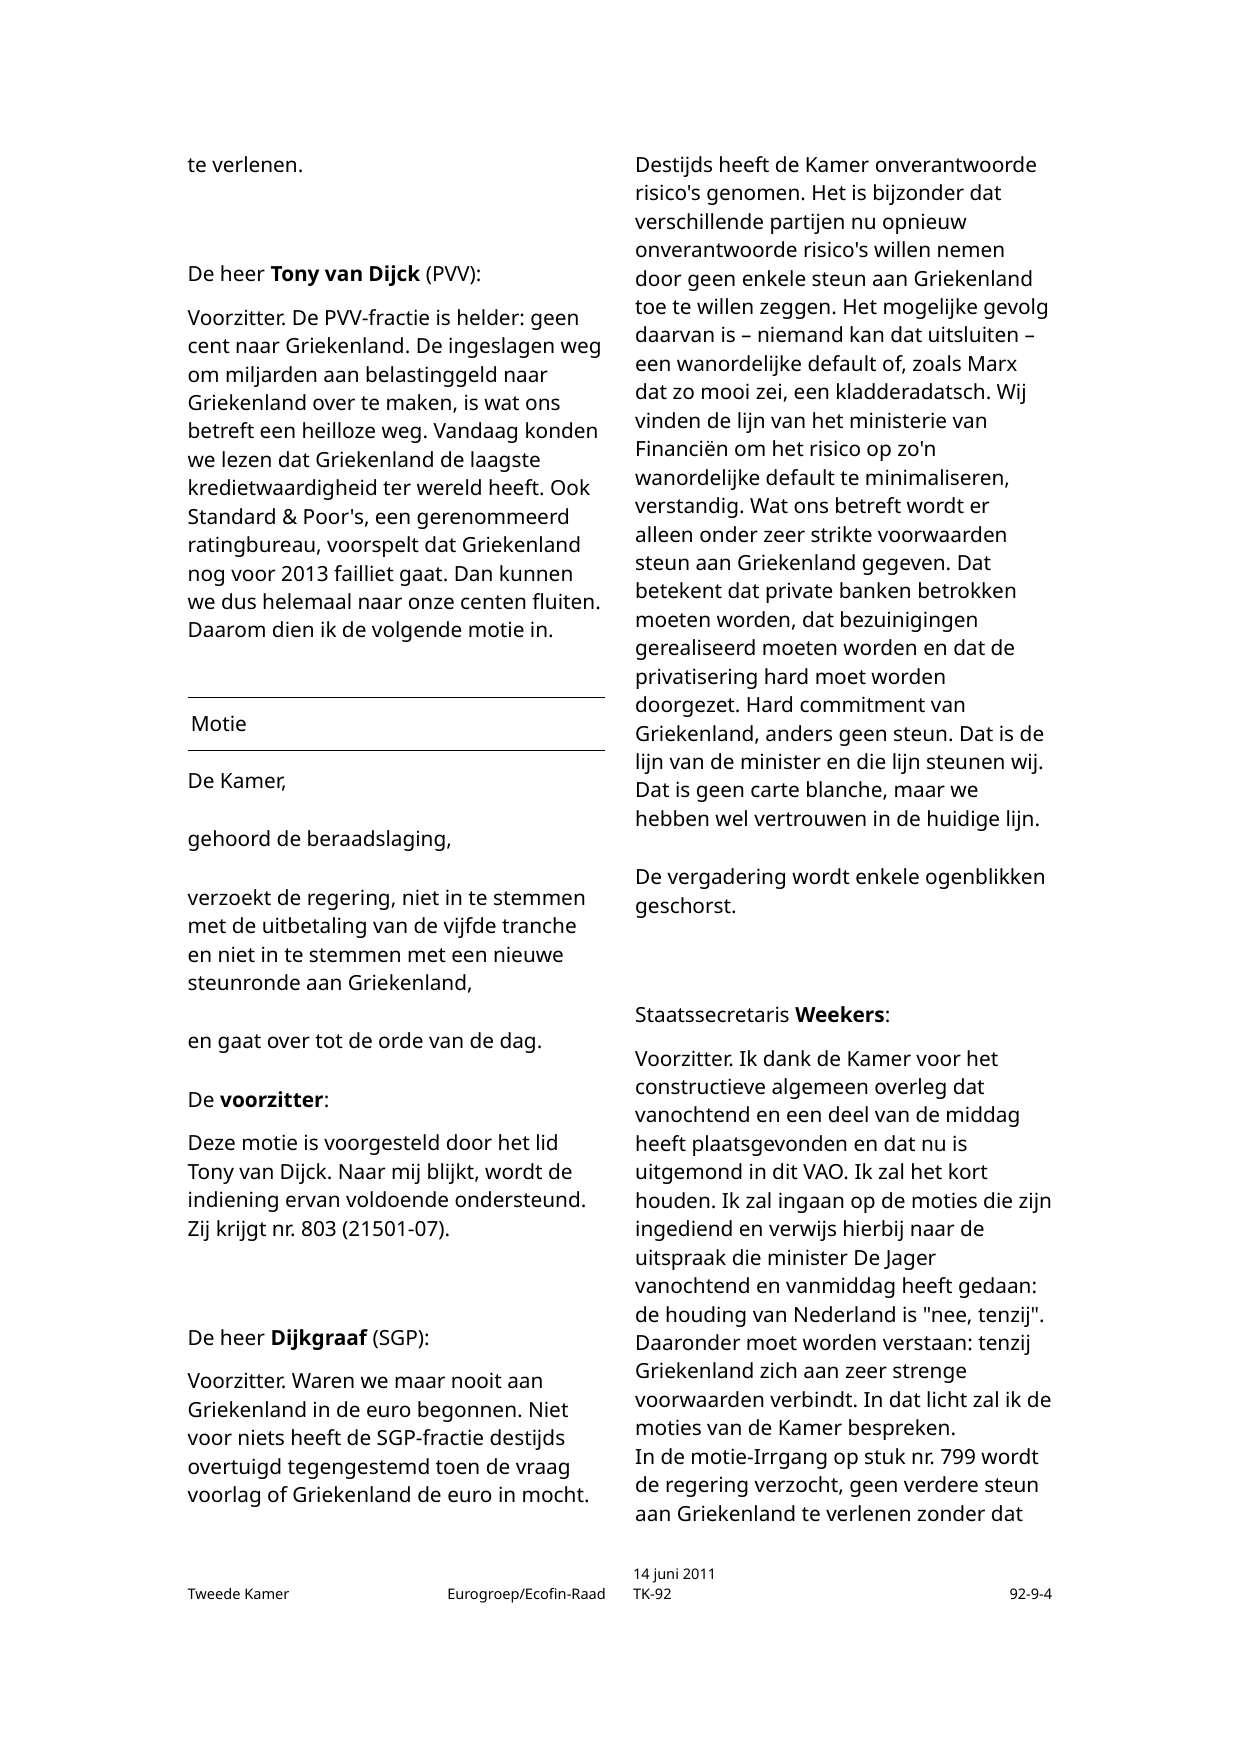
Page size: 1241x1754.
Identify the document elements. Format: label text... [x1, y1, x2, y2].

text en gaat over tot de orde van de dag. [187, 1027, 605, 1055]
text De voorzitter: [187, 1085, 605, 1113]
text  [187, 208, 605, 237]
text Voorzitter. Ik dank de Kamer voor het constructieve algemeen overleg dat vanochtend en een deel van de middag heeft plaatsgevonden en dat nu is uitgemond in dit VAO. Ik zal het kort houden. Ik zal ingaan op de moties die zijn ingediend en verwijs hierbij naar de uitspraak die minister De Jager vanochtend en vanmiddag heeft gedaan: de houding van Nederland is "nee, tenzij". Daaronder moet worden verstaan: tenzij Griekenland zich aan zeer strenge voorwaarden verbindt. In dat licht zal ik de moties van de Kamer bespreken. [635, 1044, 1053, 1442]
subtitle Motie [187, 698, 605, 751]
text gehoord de beraadslaging, [187, 824, 605, 853]
text Voorzitter. De PVV-fractie is helder: geen cent naar Griekenland. De ingeslagen weg om miljarden aan belastinggeld naar Griekenland over te maken, is wat ons betreft een heilloze weg. Vandaag konden we lezen dat Griekenland de laagste kredietwaardigheid ter wereld heeft. Ook Standard & Poor's, een gerenommeerd ratingbureau, voorspelt dat Griekenland nog voor 2013 failliet gaat. Dan kunnen we dus helemaal naar onze centen fluiten. Daarom dien ik de volgende motie in. [187, 303, 605, 644]
text verzoekt de regering, niet in te stemmen met de uitbetaling van de vijfde tranche en niet in te stemmen met een nieuwe steunronde aan Griekenland, [187, 883, 605, 997]
text Voorzitter. Waren we maar nooit aan Griekenland in de euro begonnen. Niet voor niets heeft de SGP-fractie destijds overtuigd tegengestemd toen de vraag voorlag of Griekenland de euro in mocht. [187, 1367, 605, 1509]
text Staatssecretaris Weekers: [635, 1000, 1053, 1029]
text De heer Dijkgraaf (SGP): [187, 1323, 605, 1352]
text  [635, 949, 1053, 978]
text Deze motie is voorgesteld door het lid Tony van Dijck. Naar mij blijkt, wordt de indiening ervan voldoende ondersteund. [187, 1128, 605, 1214]
text Destijds heeft de Kamer onverantwoorde risico's genomen. Het is bijzonder dat verschillende partijen nu opnieuw onverantwoorde risico's willen nemen door geen enkele steun aan Griekenland toe te willen zeggen. Het mogelijke gevolg daarvan is – niemand kan dat uitsluiten – een wanordelijke default of, zoals Marx dat zo mooi zei, een kladderadatsch. Wij vinden de lijn van het ministerie van Financiën om het risico op zo'n wanordelijke default te minimaliseren, verstandig. Wat ons betreft wordt er alleen onder zeer strikte voorwaarden steun aan Griekenland gegeven. Dat betekent dat private banken betrokken moeten worden, dat bezuinigingen gerealiseerd moeten worden en dat de privatisering hard moet worden doorgezet. Hard commitment van Griekenland, anders geen steun. Dat is de lijn van de minister en die lijn steunen wij. Dat is geen carte blanche, maar we hebben wel vertrouwen in de huidige lijn. [635, 150, 1053, 832]
text De Kamer, [187, 766, 605, 794]
text te verlenen. [187, 150, 605, 178]
text Zij krijgt nr. 803 (21501-07). [187, 1214, 605, 1242]
text  [187, 1272, 605, 1301]
text In de motie-Irrgang op stuk nr. 799 wordt de regering verzocht, geen verdere steun aan Griekenland te verlenen zonder dat [635, 1442, 1053, 1527]
text De heer Tony van Dijck (PVV): [187, 259, 605, 288]
text De vergadering wordt enkele ogenblikken geschorst. [635, 862, 1053, 919]
